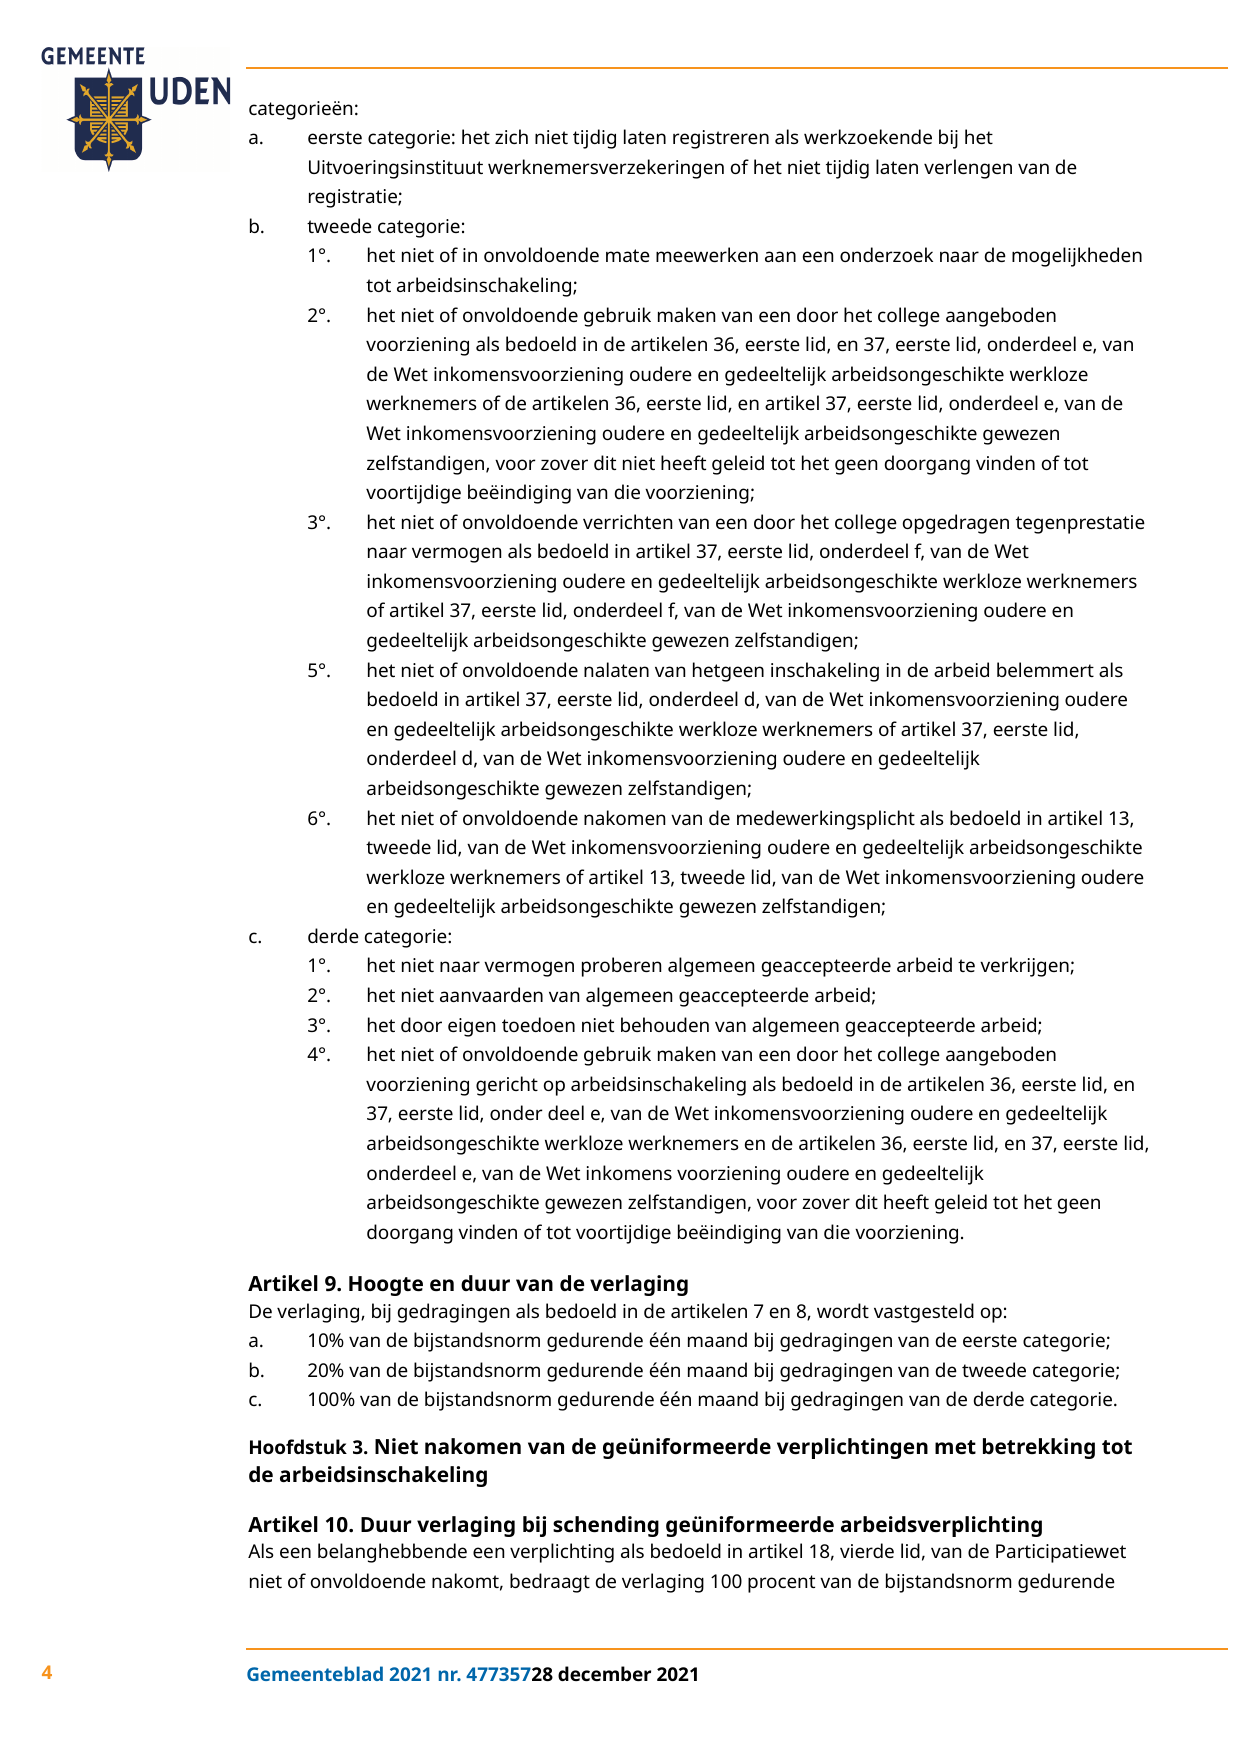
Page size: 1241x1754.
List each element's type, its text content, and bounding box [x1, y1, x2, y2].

text categorieën: [248, 95, 1152, 121]
list eerste categorie: het zich niet tijdig laten registreren als werkzoekende bij het Uitvoeringsinstituut werknemersverzekeringen of het niet tijdig laten verlengen van de registratie; [248, 124, 1152, 209]
list het door eigen toedoen niet behouden van algemeen geaccepteerde arbeid; [307, 1012, 1152, 1038]
list het niet aanvaarden van algemeen geaccepteerde arbeid; [307, 982, 1152, 1008]
list het niet of onvoldoende verrichten van een door het college opgedragen tegenprestatie naar vermogen als bedoeld in artikel 37, eerste lid, onderdeel f, van de Wet inkomensvoorziening oudere en gedeeltelijk arbeidsongeschikte werkloze werknemers of artikel 37, eerste lid, onderdeel f, van de Wet inkomensvoorziening oudere en gedeeltelijk arbeidsongeschikte gewezen zelfstandigen; [307, 509, 1152, 653]
list het niet naar vermogen proberen algemeen geaccepteerde arbeid te verkrijgen; [307, 953, 1152, 978]
list het niet of onvoldoende nakomen van de medewerkingsplicht als bedoeld in artikel 13, tweede lid, van de Wet inkomensvoorziening oudere en gedeeltelijk arbeidsongeschikte werkloze werknemers of artikel 13, tweede lid, van de Wet inkomensvoorziening oudere en gedeeltelijk arbeidsongeschikte gewezen zelfstandigen; [307, 805, 1152, 919]
list tweede categorie: [248, 213, 1152, 239]
text De verlaging, bij gedragingen als bedoeld in de artikelen 7 en 8, wordt vastgesteld op: [248, 1298, 1152, 1323]
text Artikel 9. Hoogte en duur van de verlaging [248, 1269, 1152, 1298]
list het niet of onvoldoende gebruik maken van een door het college aangeboden voorziening als bedoeld in de artikelen 36, eerste lid, en 37, eerste lid, onderdeel e, van de Wet inkomensvoorziening oudere en gedeeltelijk arbeidsongeschikte werkloze werknemers of de artikelen 36, eerste lid, en artikel 37, eerste lid, onderdeel e, van de Wet inkomensvoorziening oudere en gedeeltelijk arbeidsongeschikte gewezen zelfstandigen, voor zover dit niet heeft geleid tot het geen doorgang vinden of tot voortijdige beëindiging van die voorziening; [307, 302, 1152, 505]
picture [41, 47, 231, 172]
list het niet of onvoldoende nalaten van hetgeen inschakeling in de arbeid belemmert als bedoeld in artikel 37, eerste lid, onderdeel d, van de Wet inkomensvoorziening oudere en gedeeltelijk arbeidsongeschikte werkloze werknemers of artikel 37, eerste lid, onderdeel d, van de Wet inkomensvoorziening oudere en gedeeltelijk arbeidsongeschikte gewezen zelfstandigen; [307, 657, 1152, 801]
list 20% van de bijstandsnorm gedurende één maand bij gedragingen van de tweede categorie; [248, 1357, 1152, 1383]
text Als een belanghebbende een verplichting als bedoeld in artikel 18, vierde lid, van de Participatiewet niet of onvoldoende nakomt, bedraagt de verlaging 100 procent van de bijstandsnorm gedurende [248, 1538, 1152, 1594]
list 10% van de bijstandsnorm gedurende één maand bij gedragingen van de eerste categorie; [248, 1327, 1152, 1353]
list het niet of in onvoldoende mate meewerken aan een onderzoek naar de mogelijkheden tot arbeidsinschakeling; [307, 243, 1152, 298]
list derde categorie: [248, 923, 1152, 949]
text Hoofdstuk 3. Niet nakomen van de geüniformeerde verplichtingen met betrekking tot de arbeidsinschakeling [248, 1432, 1152, 1489]
list 100% van de bijstandsnorm gedurende één maand bij gedragingen van de derde categorie. [248, 1387, 1152, 1412]
text Artikel 10. Duur verlaging bij schending geüniformeerde arbeidsverplichting [248, 1510, 1152, 1538]
list het niet of onvoldoende gebruik maken van een door het college aangeboden voorziening gericht op arbeidsinschakeling als bedoeld in de artikelen 36, eerste lid, en 37, eerste lid, onder deel e, van de Wet inkomensvoorziening oudere en gedeeltelijk arbeidsongeschikte werkloze werknemers en de artikelen 36, eerste lid, en 37, eerste lid, onderdeel e, van de Wet inkomens voorziening oudere en gedeeltelijk arbeidsongeschikte gewezen zelfstandigen, voor zover dit heeft geleid tot het geen doorgang vinden of tot voortijdige beëindiging van die voorziening. [307, 1041, 1152, 1245]
